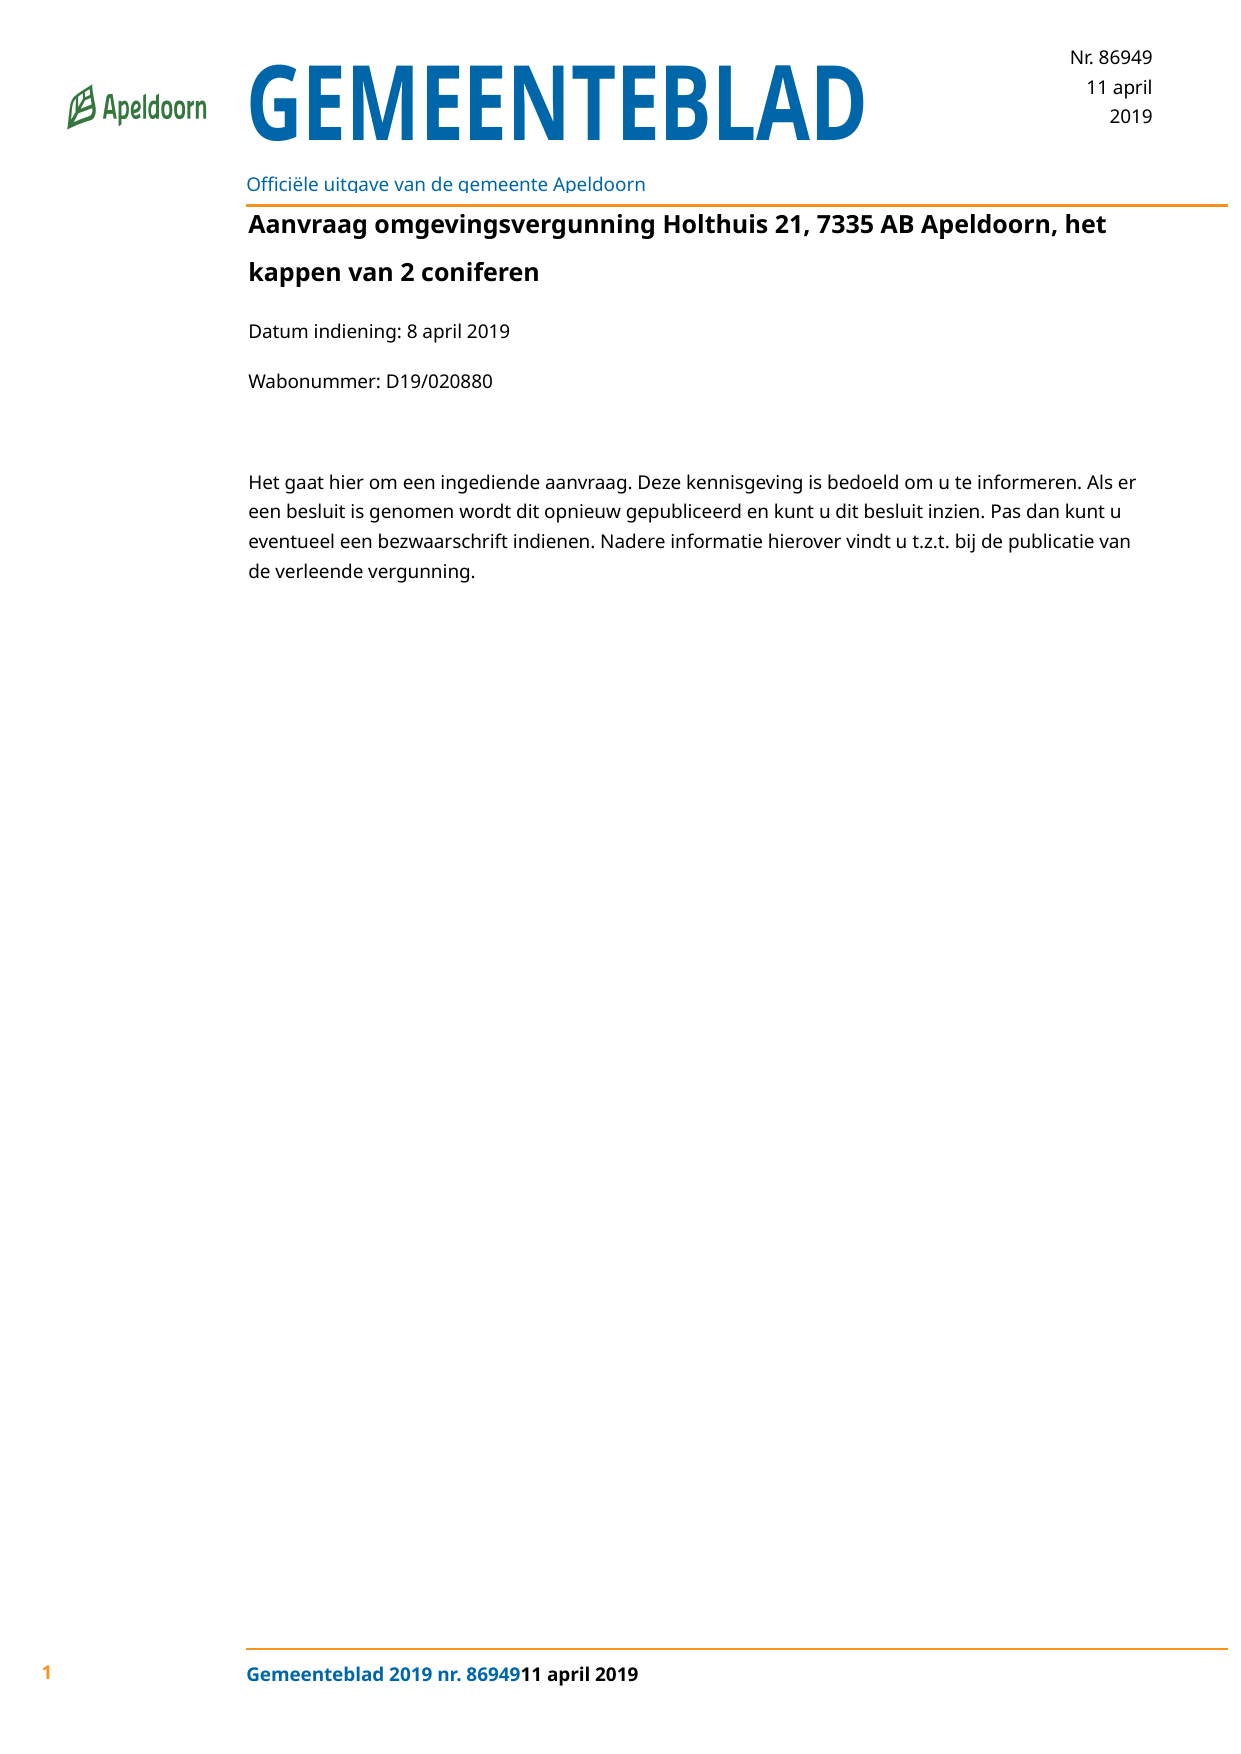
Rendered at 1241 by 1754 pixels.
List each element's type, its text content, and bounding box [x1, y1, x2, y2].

text Aanvraag omgevingsvergunning Holthuis 21, 7335 AB Apeldoorn, het kappen van 2 coniferen [248, 207, 1152, 288]
text Wabonummer: D19/020880 [248, 368, 1152, 394]
text Datum indiening: 8 april 2019 [248, 318, 1152, 344]
text Het gaat hier om een ingediende aanvraag. Deze kennisgeving is bedoeld om u te informeren. Als er een besluit is genomen wordt dit opnieuw gepubliceerd en kunt u dit besluit inzien. Pas dan kunt u eventueel een bezwaarschrift indienen. Nadere informatie hierover vindt u t.z.t. bij de publicatie van de verleende vergunning. [248, 469, 1152, 584]
picture [41, 47, 231, 172]
